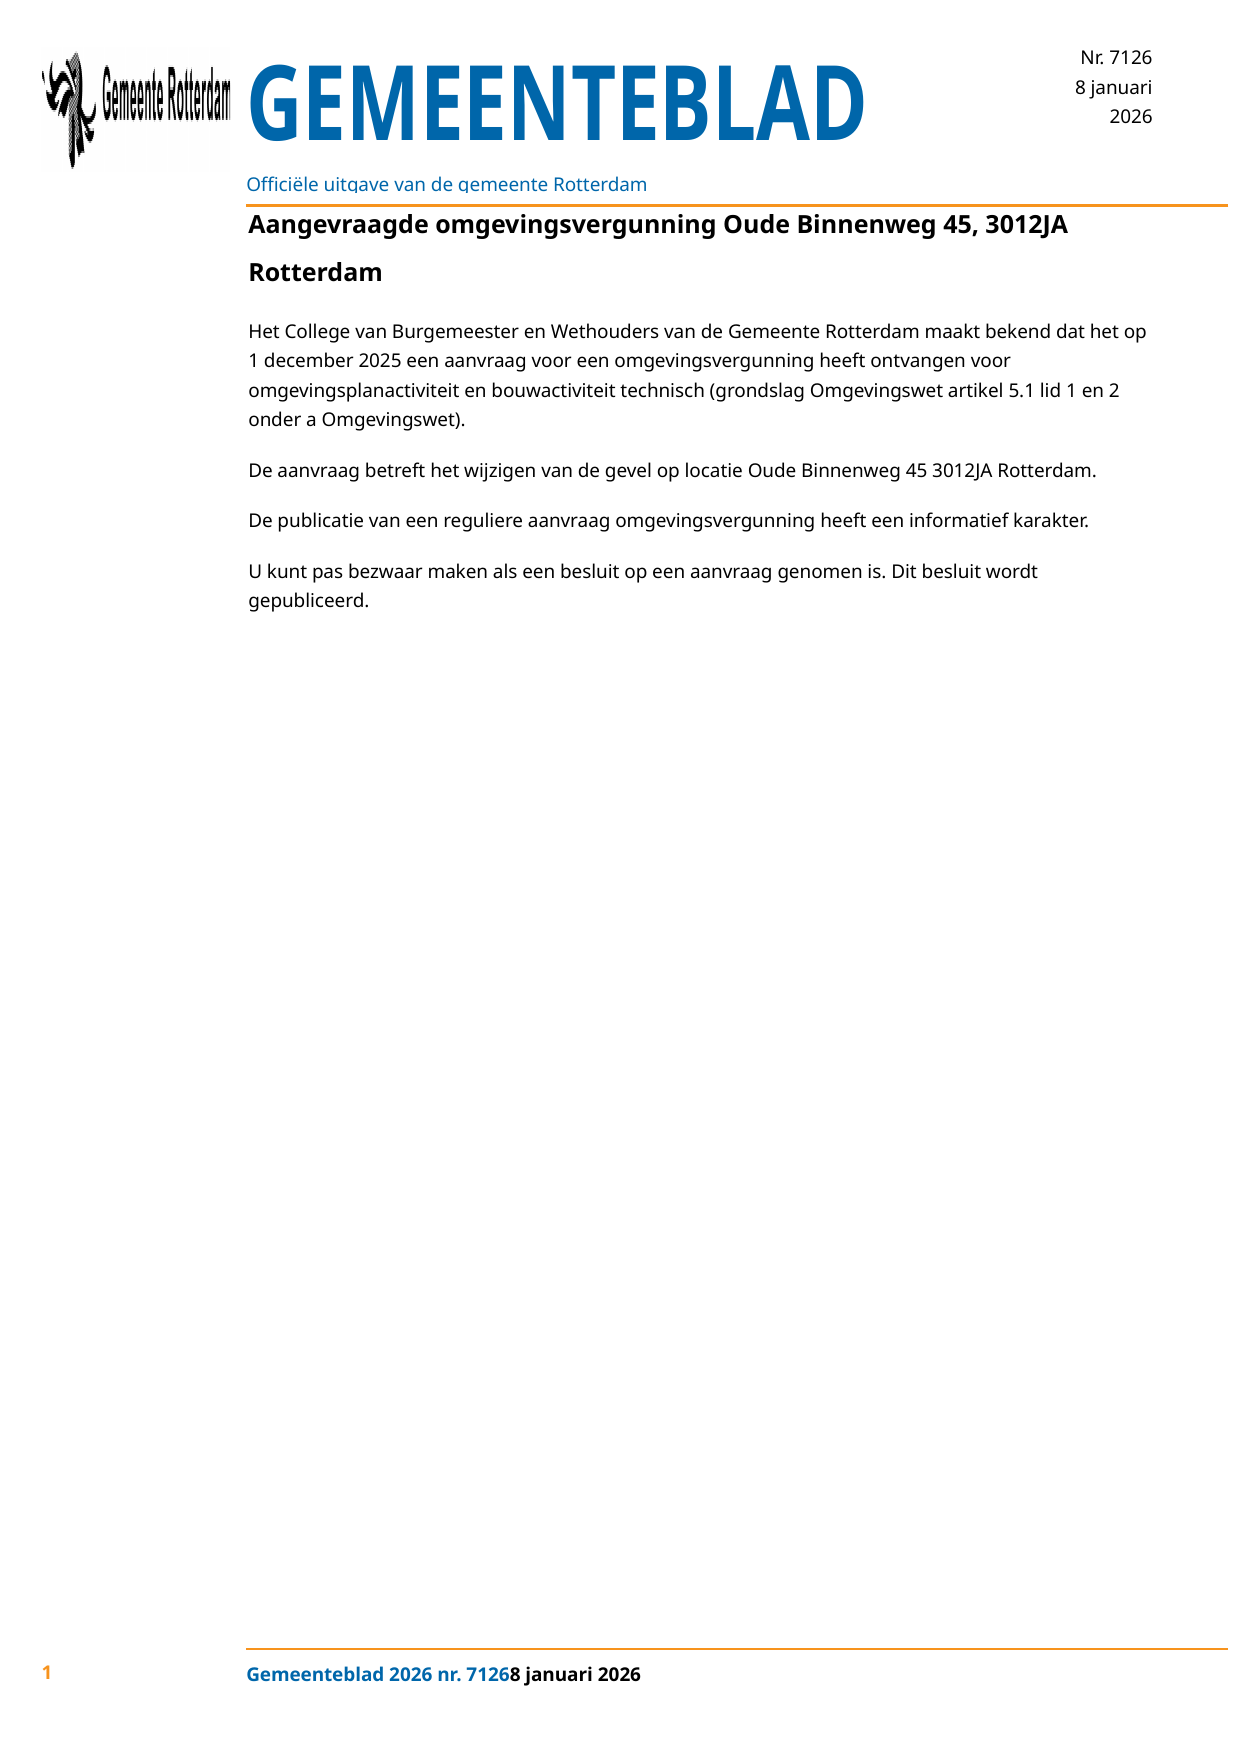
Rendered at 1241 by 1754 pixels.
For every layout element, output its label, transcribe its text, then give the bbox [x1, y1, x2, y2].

text De publicatie van een reguliere aanvraag omgevingsvergunning heeft een informatief karakter. [248, 507, 1152, 533]
text Aangevraagde omgevingsvergunning Oude Binnenweg 45, 3012JA Rotterdam [248, 207, 1152, 288]
text U kunt pas bezwaar maken als een besluit op een aanvraag genomen is. Dit besluit wordt gepubliceerd. [248, 558, 1152, 613]
text Het College van Burgemeester en Wethouders van de Gemeente Rotterdam maakt bekend dat het op 1 december 2025 een aanvraag voor een omgevingsvergunning heeft ontvangen voor omgevingsplanactiviteit en bouwactiviteit technisch (grondslag Omgevingswet artikel 5.1 lid 1 en 2 onder a Omgevingswet). [248, 318, 1152, 432]
text De aanvraag betreft het wijzigen van de gevel op locatie Oude Binnenweg 45 3012JA Rotterdam. [248, 457, 1152, 483]
picture [41, 47, 231, 172]
